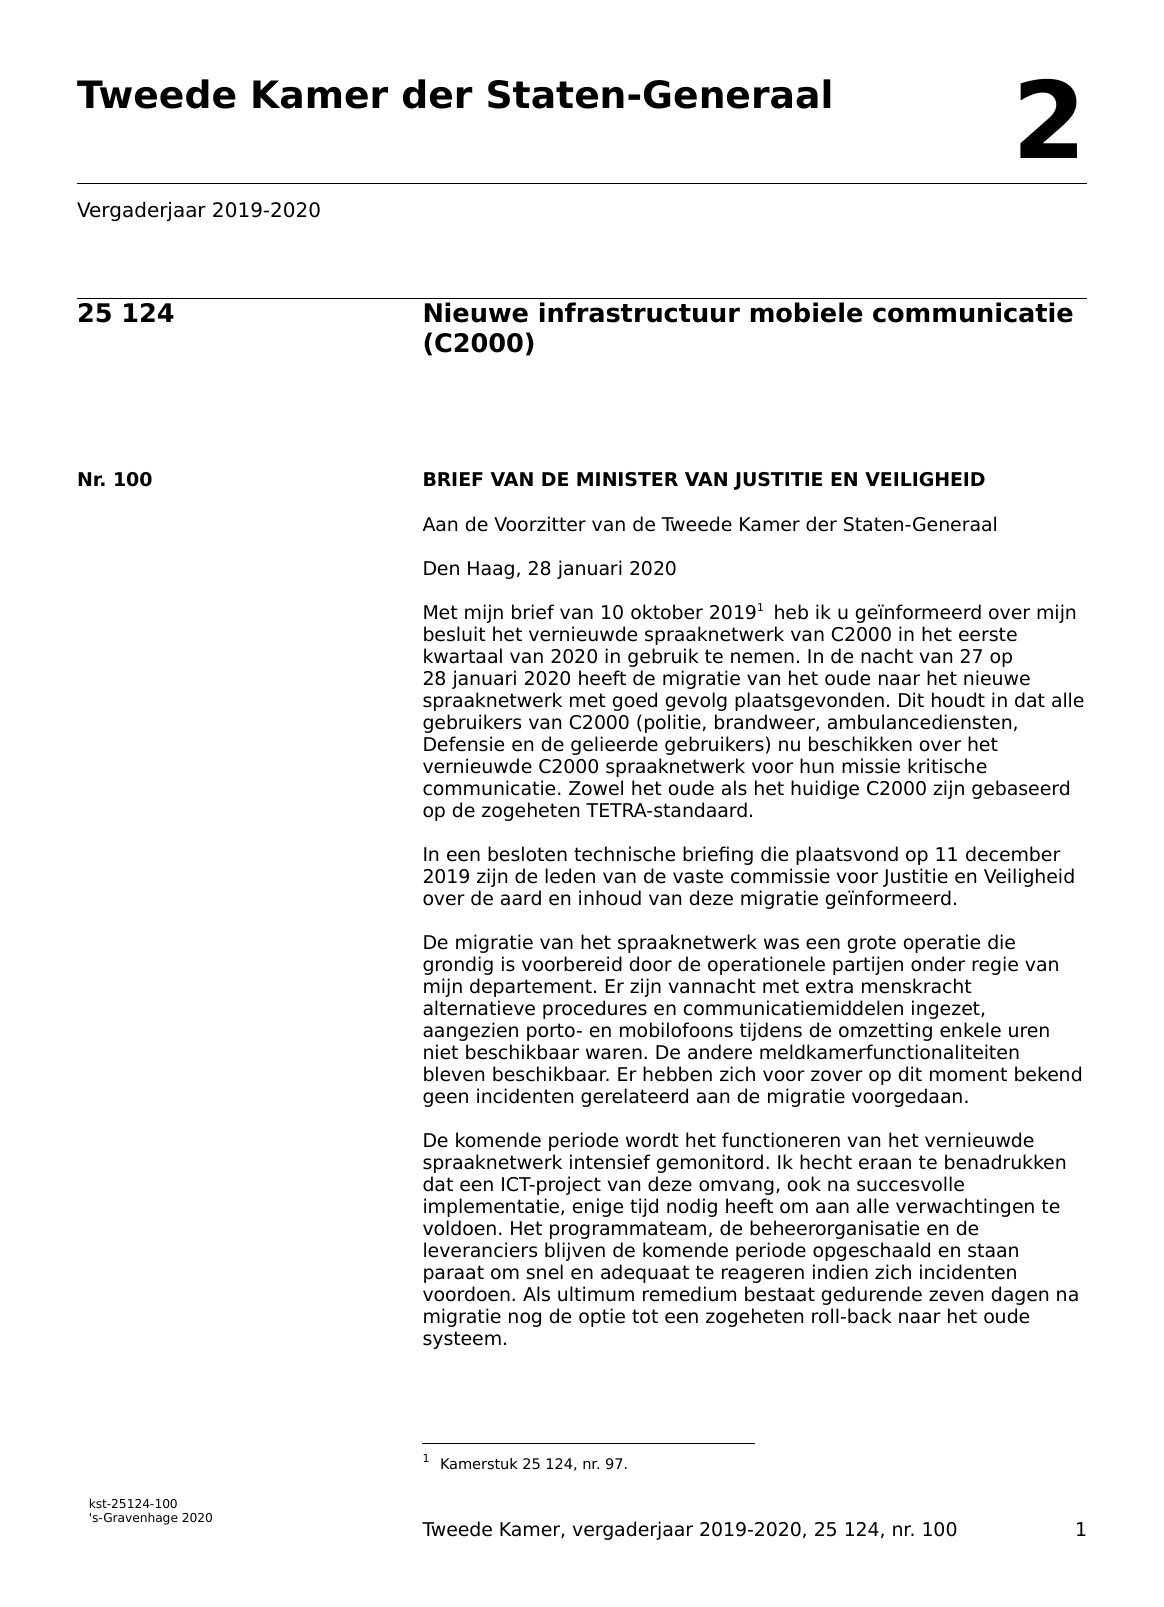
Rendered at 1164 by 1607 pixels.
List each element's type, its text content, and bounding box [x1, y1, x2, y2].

subtitle 25 124 Nieuwe infrastructuur mobiele communicatie (C2000) [77, 299, 1087, 358]
text De migratie van het spraaknetwerk was een grote operatie die grondig is voorbereid door de operationele partijen onder regie van mijn departement. Er zijn vannacht met extra menskracht alternatieve procedures en communicatiemiddelen ingezet, aangezien porto- en mobilofoons tijdens de omzetting enkele uren niet beschikbaar waren. De andere meldkamerfunctionaliteiten bleven beschikbaar. Er hebben zich voor zover op dit moment bekend geen incidenten gerelateerd aan de migratie voorgedaan. [422, 932, 1087, 1108]
table_header 2 [886, 59, 1087, 183]
text Aan de Voorzitter van de Tweede Kamer der Staten-Generaal [422, 513, 1087, 536]
text Kamerstuk 25 124, nr. 97. [422, 1452, 1087, 1474]
text Met mijn brief van 10 oktober 2019 heb ik u geïnformeerd over mijn besluit het vernieuwde spraaknetwerk van C2000 in het eerste kwartaal van 2020 in gebruik te nemen. In de nacht van 27 op 28 januari 2020 heeft de migratie van het oude naar het nieuwe spraaknetwerk met goed gevolg plaatsgevonden. Dit houdt in dat alle gebruikers van C2000 (politie, brandweer, ambulancediensten, Defensie en de gelieerde gebruikers) nu beschikken over het vernieuwde C2000 spraaknetwerk voor hun missie kritische communicatie. Zowel het oude als het huidige C2000 zijn gebaseerd op de zogeheten TETRA-standaard. [422, 602, 1087, 822]
table_cell Vergaderjaar 2019-2020 [77, 184, 1087, 298]
text De komende periode wordt het functioneren van het vernieuwde spraaknetwerk intensief gemonitord. Ik hecht eraan te benadrukken dat een ICT-project van deze omvang, ook na succesvolle implementatie, enige tijd nodig heeft om aan alle verwachtingen te voldoen. Het programmateam, de beheerorganisatie en de leveranciers blijven de komende periode opgeschaald en staan paraat om snel en adequaat te reageren indien zich incidenten voordoen. Als ultimum remedium bestaat gedurende zeven dagen na migratie nog de optie tot een zogeheten roll-back naar het oude systeem. [422, 1130, 1087, 1350]
subtitle Nr. 100 BRIEF VAN DE MINISTER VAN JUSTITIE EN VEILIGHEID [77, 469, 1087, 491]
text kst-25124-100 [88, 1497, 323, 1511]
table_header Tweede Kamer der Staten-Generaal [77, 59, 886, 183]
text Den Haag, 28 januari 2020 [422, 558, 1087, 580]
text In een besloten technische briefing die plaatsvond op 11 december 2019 zijn de leden van de vaste commissie voor Justitie en Veiligheid over de aard en inhoud van deze migratie geïnformeerd. [422, 844, 1087, 910]
text 's-Gravenhage 2020 [88, 1511, 323, 1525]
